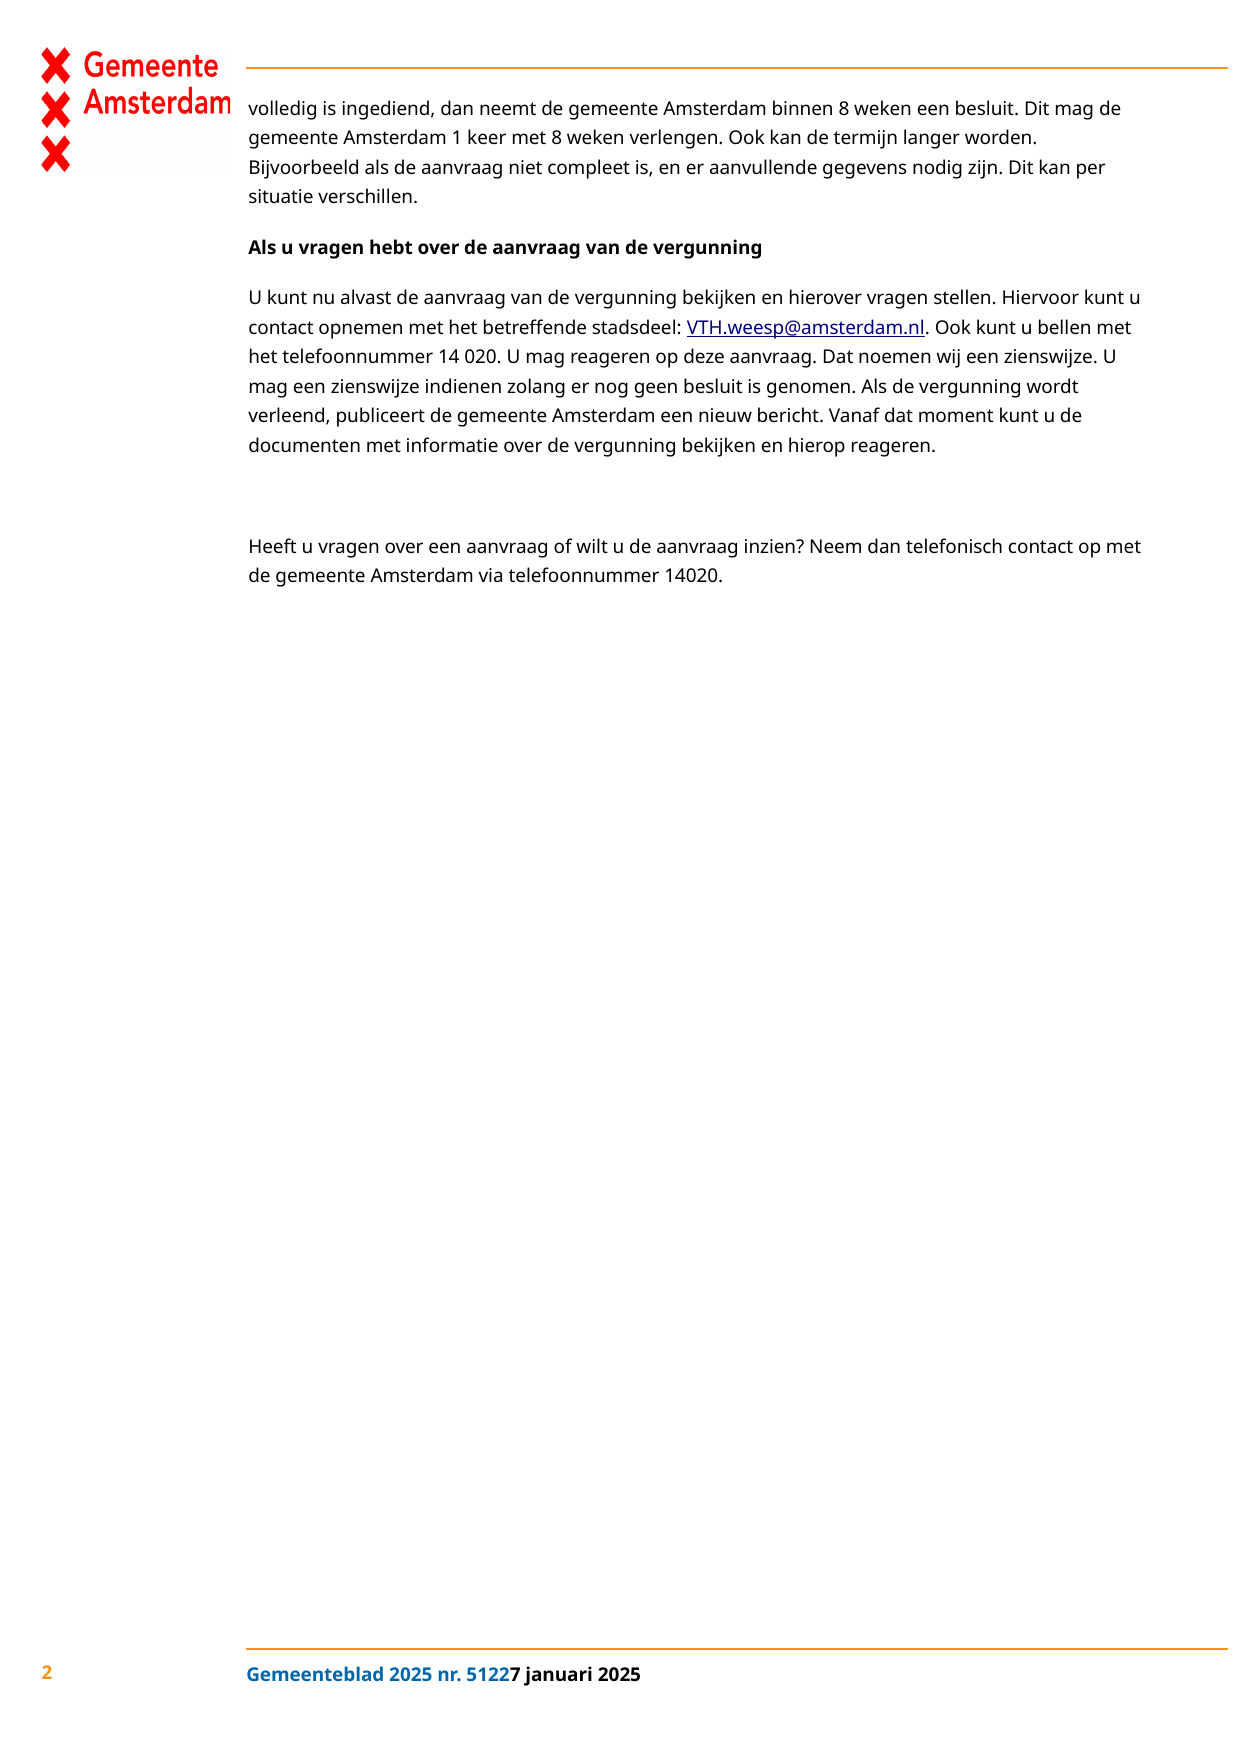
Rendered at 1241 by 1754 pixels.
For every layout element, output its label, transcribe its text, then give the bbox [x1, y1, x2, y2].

text U kunt nu alvast de aanvraag van de vergunning bekijken en hierover vragen stellen. Hiervoor kunt u contact opnemen met het betreffende stadsdeel: VTH.weesp@amsterdam.nl. Ook kunt u bellen met het telefoonnummer 14 020. U mag reageren op deze aanvraag. Dat noemen wij een zienswijze. U mag een zienswijze indienen zolang er nog geen besluit is genomen. Als de vergunning wordt verleend, publiceert de gemeente Amsterdam een nieuw bericht. Vanaf dat moment kunt u de documenten met informatie over de vergunning bekijken en hierop reageren. [248, 284, 1152, 458]
text Als u vragen hebt over de aanvraag van de vergunning [248, 234, 1152, 260]
text Heeft u vragen over een aanvraag of wilt u de aanvraag inzien? Neem dan telefonisch contact op met de gemeente Amsterdam via telefoonnummer 14020. [248, 533, 1152, 588]
text volledig is ingediend, dan neemt de gemeente Amsterdam binnen 8 weken een besluit. Dit mag de gemeente Amsterdam 1 keer met 8 weken verlengen. Ook kan de termijn langer worden. Bijvoorbeeld als de aanvraag niet compleet is, en er aanvullende gegevens nodig zijn. Dit kan per situatie verschillen. [248, 95, 1152, 209]
picture [41, 47, 231, 172]
